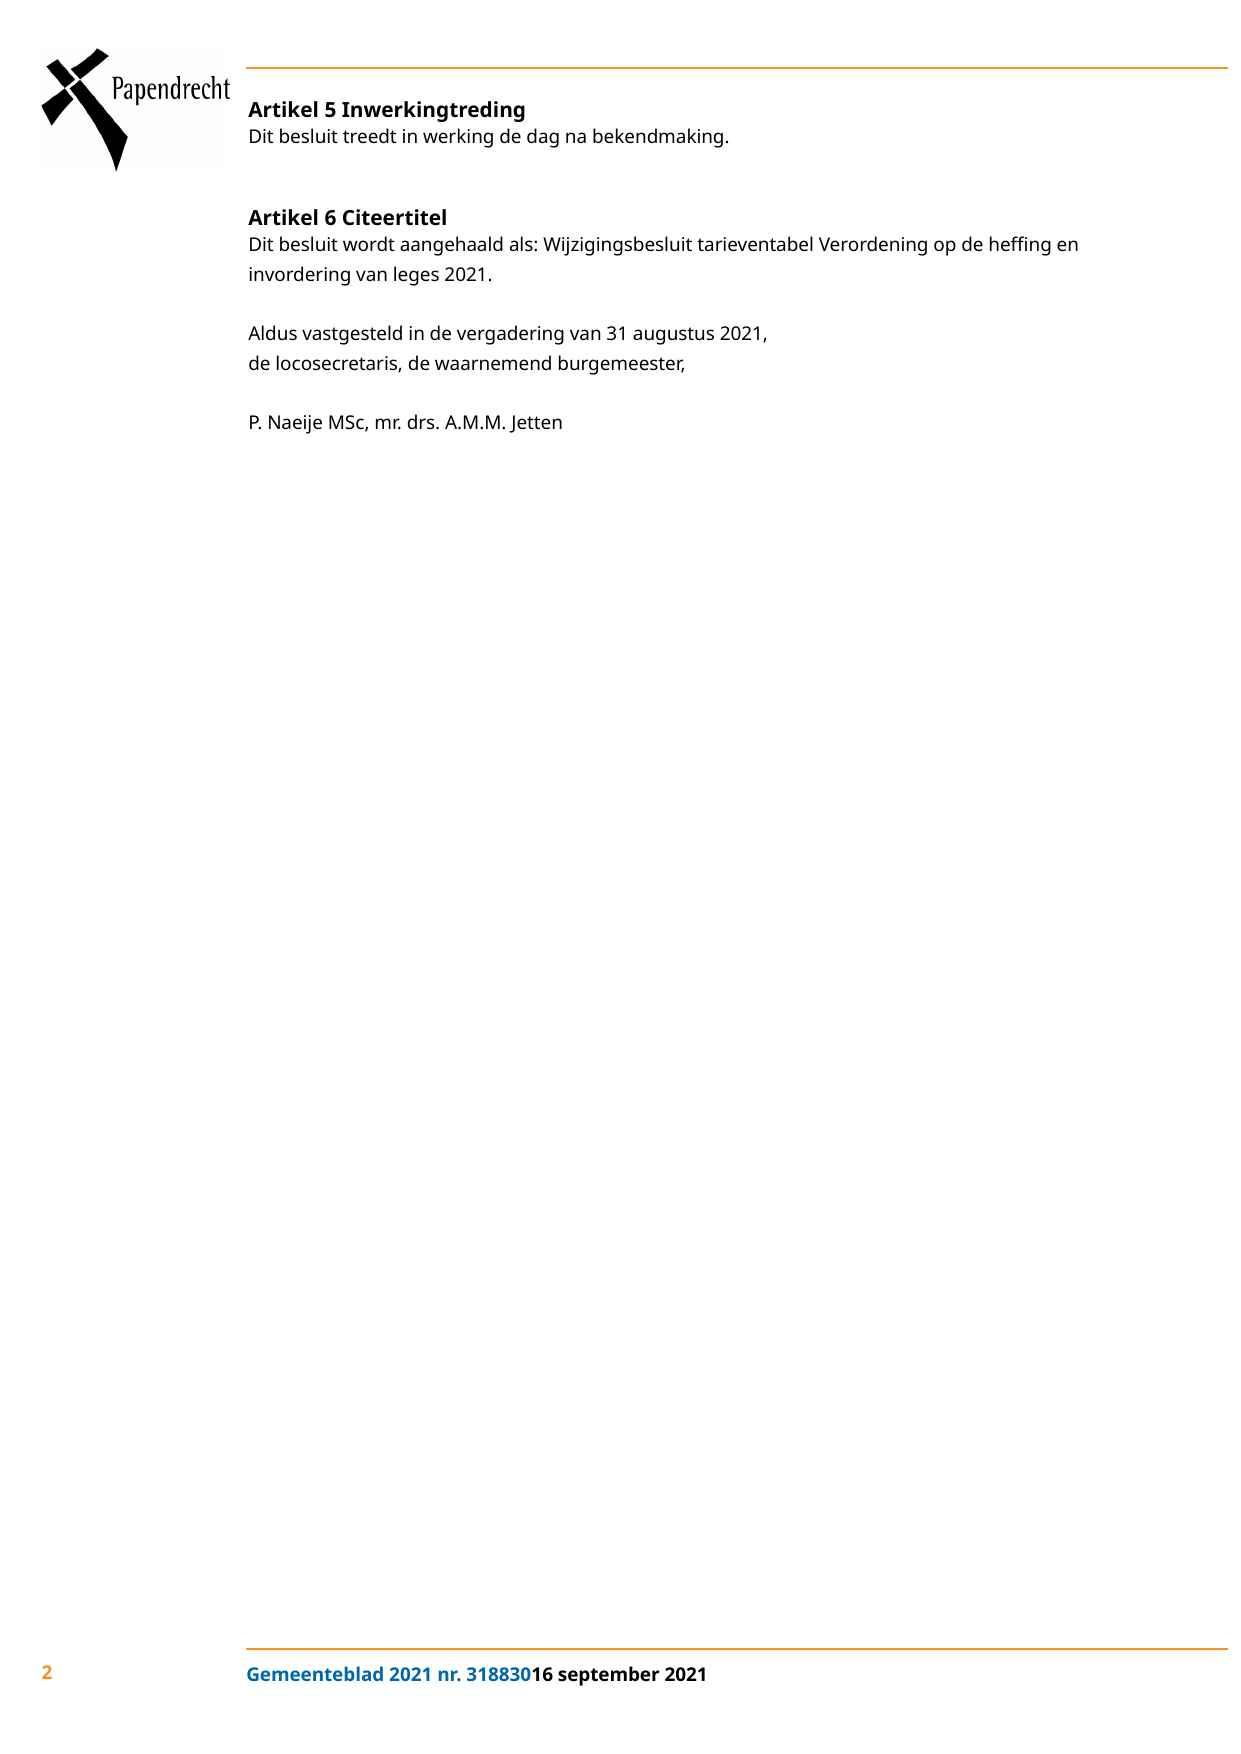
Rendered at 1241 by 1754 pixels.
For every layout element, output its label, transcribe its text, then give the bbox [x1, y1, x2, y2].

picture [41, 47, 231, 172]
text de locosecretaris, de waarnemend burgemeester, [248, 350, 1152, 376]
text Dit besluit wordt aangehaald als: Wijzigingsbesluit tarieventabel Verordening op de heffing en invordering van leges 2021. [248, 232, 1152, 287]
text Artikel 6 Citeertitel [248, 203, 1152, 232]
text Artikel 5 Inwerkingtreding [248, 95, 1152, 123]
text Aldus vastgesteld in de vergadering van 31 augustus 2021, [248, 320, 1152, 346]
text P. Naeije MSc, mr. drs. A.M.M. Jetten [248, 409, 1152, 435]
text Dit besluit treedt in werking de dag na bekendmaking. [248, 123, 1152, 149]
